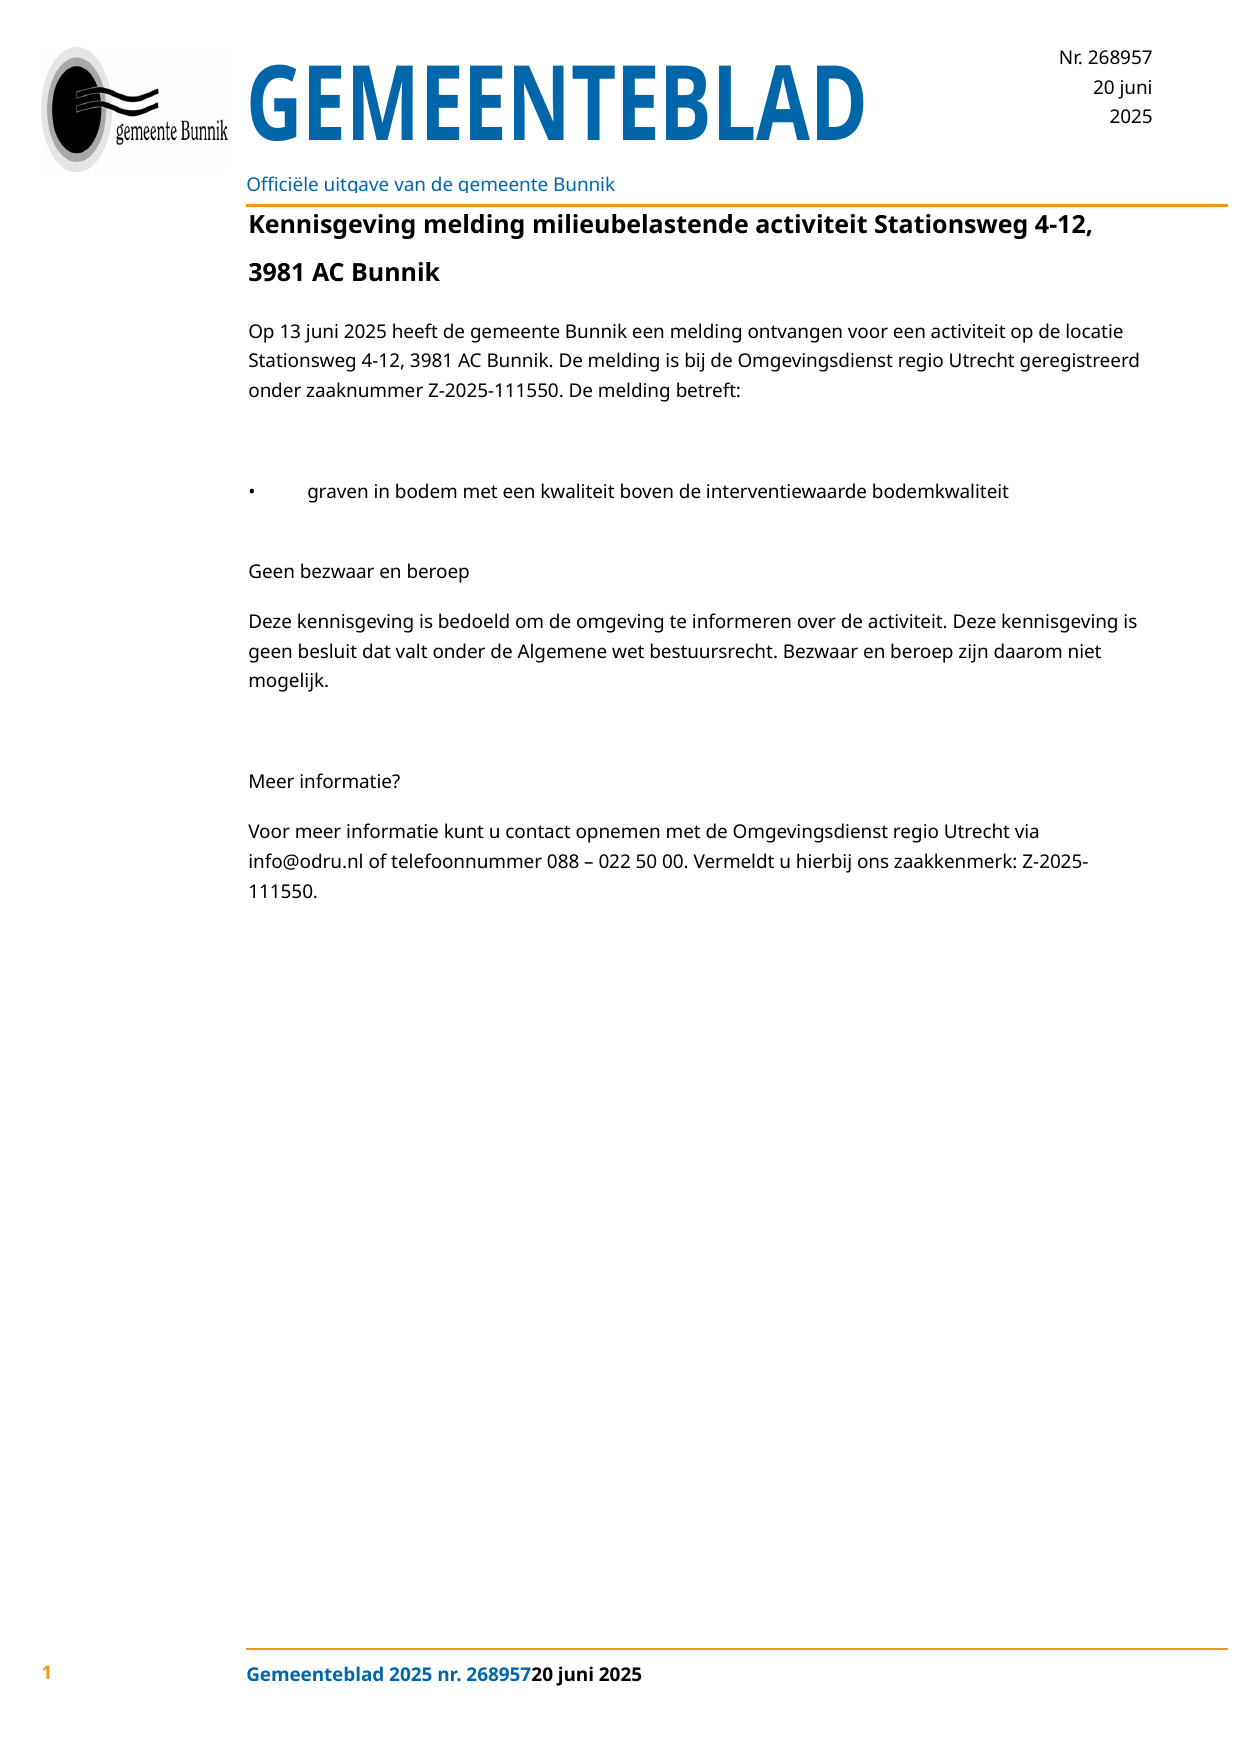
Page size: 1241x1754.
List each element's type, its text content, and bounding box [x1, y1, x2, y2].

text Op 13 juni 2025 heeft de gemeente Bunnik een melding ontvangen voor een activiteit op de locatie Stationsweg 4-12, 3981 AC Bunnik. De melding is bij de Omgevingsdienst regio Utrecht geregistreerd onder zaaknummer Z-2025-111550. De melding betreft: [248, 318, 1152, 403]
text Kennisgeving melding milieubelastende activiteit Stationsweg 4-12, 3981 AC Bunnik [248, 207, 1152, 288]
text Deze kennisgeving is bedoeld om de omgeving te informeren over de activiteit. Deze kennisgeving is geen besluit dat valt onder de Algemene wet bestuursrecht. Bezwaar en beroep zijn daarom niet mogelijk. [248, 608, 1152, 693]
picture [41, 47, 231, 172]
text Voor meer informatie kunt u contact opnemen met de Omgevingsdienst regio Utrecht via info@odru.nl of telefoonnummer 088 – 022 50 00. Vermeldt u hierbij ons zaakkenmerk: Z-2025-111550. [248, 819, 1152, 904]
list graven in bodem met een kwaliteit boven de interventiewaarde bodemkwaliteit [248, 478, 1152, 504]
text Geen bezwaar en beroep [248, 558, 1152, 584]
text Meer informatie? [248, 768, 1152, 794]
